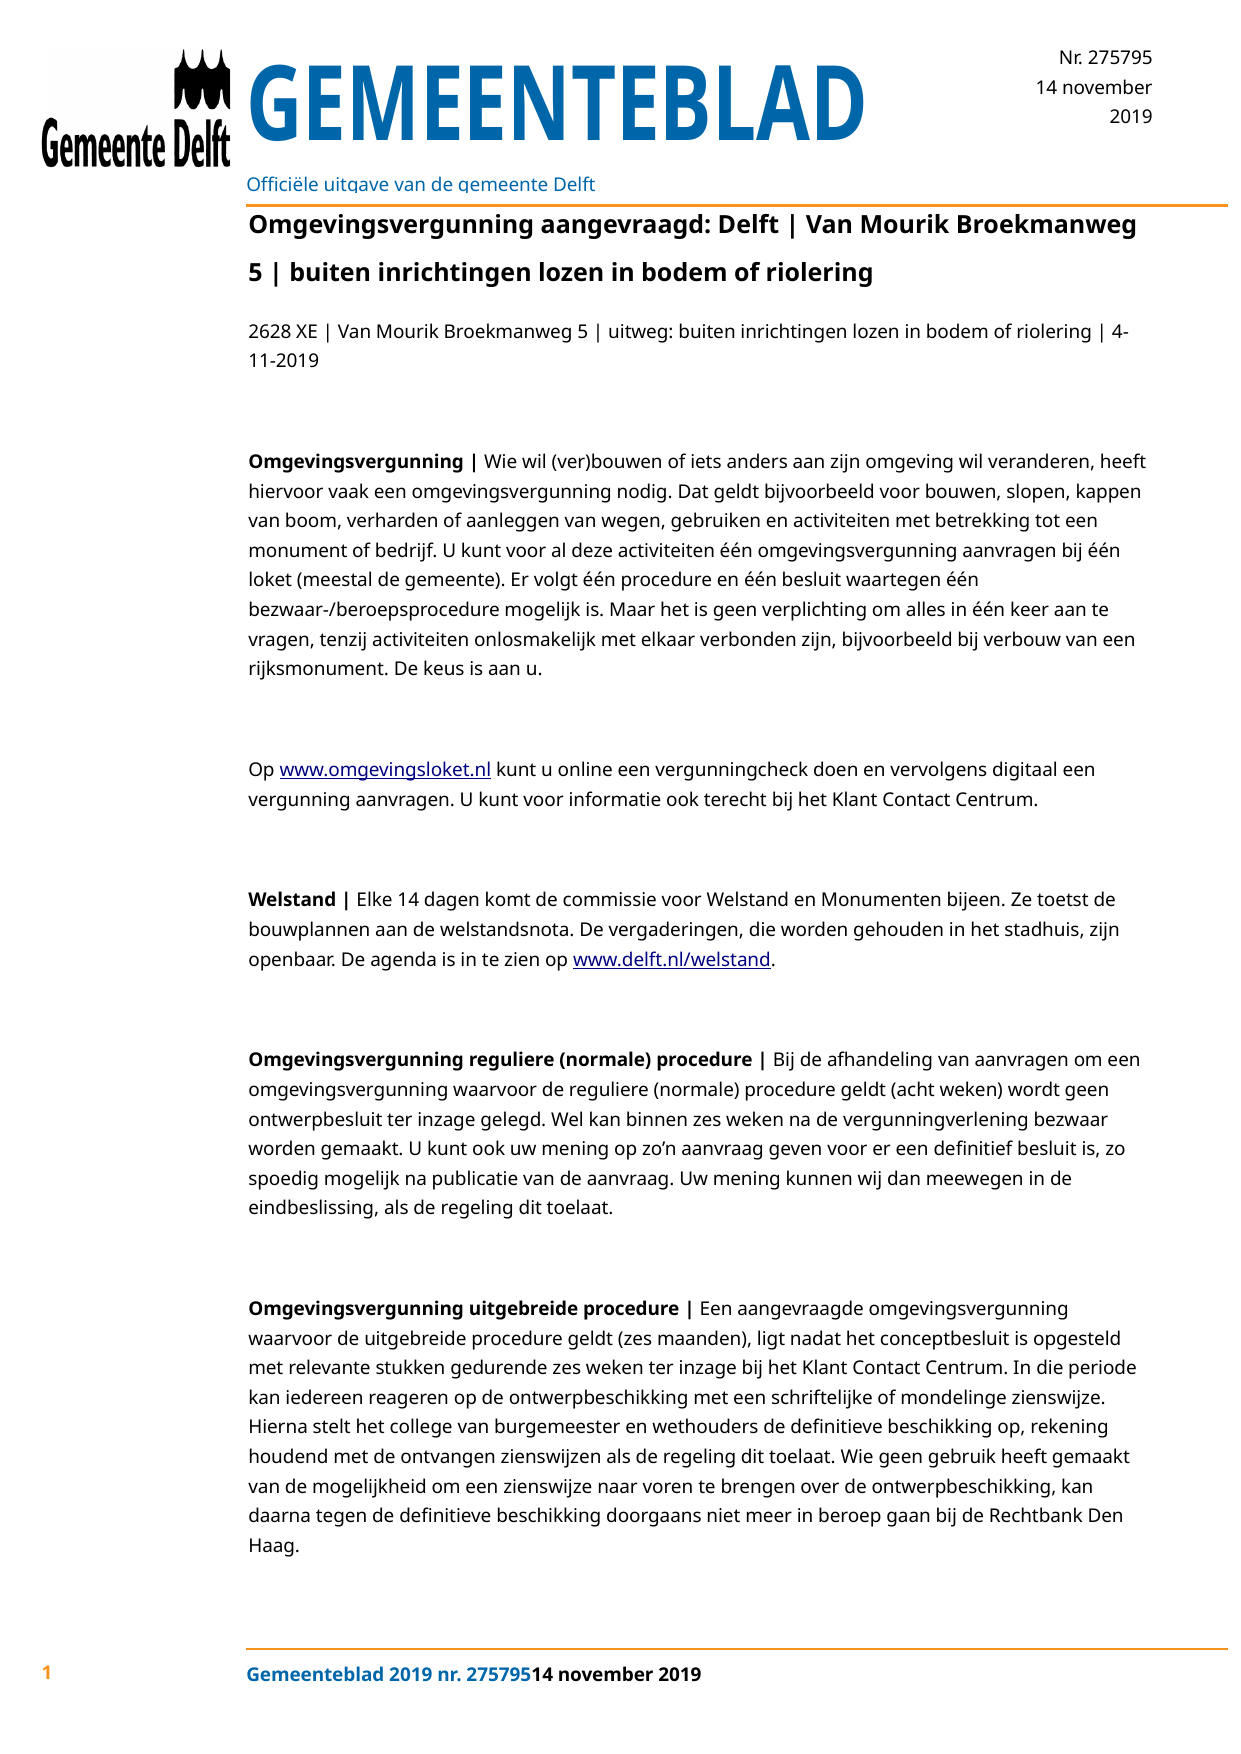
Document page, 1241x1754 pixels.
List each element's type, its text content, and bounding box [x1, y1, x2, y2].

picture [41, 47, 231, 172]
text Welstand | Elke 14 dagen komt de commissie voor Welstand en Monumenten bijeen. Ze toetst de bouwplannen aan de welstandsnota. De vergaderingen, die worden gehouden in het stadhuis, zijn openbaar. De agenda is in te zien op www.delft.nl/welstand. [248, 887, 1152, 972]
text Omgevingsvergunning | Wie wil (ver)bouwen of iets anders aan zijn omgeving wil veranderen, heeft hiervoor vaak een omgevingsvergunning nodig. Dat geldt bijvoorbeeld voor bouwen, slopen, kappen van boom, verharden of aanleggen van wegen, gebruiken en activiteiten met betrekking tot een monument of bedrijf. U kunt voor al deze activiteiten één omgevingsvergunning aanvragen bij één loket (meestal de gemeente). Er volgt één procedure en één besluit waartegen één bezwaar-/beroepsprocedure mogelijk is. Maar het is geen verplichting om alles in één keer aan te vragen, tenzij activiteiten onlosmakelijk met elkaar verbonden zijn, bijvoorbeeld bij verbouw van een rijksmonument. De keus is aan u. [248, 448, 1152, 681]
text Op www.omgevingsloket.nl kunt u online een vergunningcheck doen en vervolgens digitaal een vergunning aanvragen. U kunt voor informatie ook terecht bij het Klant Contact Centrum. [248, 756, 1152, 812]
text 2628 XE | Van Mourik Broekmanweg 5 | uitweg: buiten inrichtingen lozen in bodem of riolering | 4-11-2019 [248, 318, 1152, 373]
text Omgevingsvergunning uitgebreide procedure | Een aangevraagde omgevingsvergunning waarvoor de uitgebreide procedure geldt (zes maanden), ligt nadat het conceptbesluit is opgesteld met relevante stukken gedurende zes weken ter inzage bij het Klant Contact Centrum. In die periode kan iedereen reageren op de ontwerpbeschikking met een schriftelijke of mondelinge zienswijze. Hierna stelt het college van burgemeester en wethouders de definitieve beschikking op, rekening houdend met de ontvangen zienswijzen als de regeling dit toelaat. Wie geen gebruik heeft gemaakt van de mogelijkheid om een zienswijze naar voren te brengen over de ontwerpbeschikking, kan daarna tegen de definitieve beschikking doorgaans niet meer in beroep gaan bij de Rechtbank Den Haag. [248, 1295, 1152, 1558]
text Omgevingsvergunning reguliere (normale) procedure | Bij de afhandeling van aanvragen om een omgevingsvergunning waarvoor de reguliere (normale) procedure geldt (acht weken) wordt geen ontwerpbesluit ter inzage gelegd. Wel kan binnen zes weken na de vergunningverlening bezwaar worden gemaakt. U kunt ook uw mening op zo’n aanvraag geven voor er een definitief besluit is, zo spoedig mogelijk na publicatie van de aanvraag. Uw mening kunnen wij dan meewegen in de eindbeslissing, als de regeling dit toelaat. [248, 1047, 1152, 1220]
text Omgevingsvergunning aangevraagd: Delft | Van Mourik Broekmanweg 5 | buiten inrichtingen lozen in bodem of riolering [248, 207, 1152, 288]
